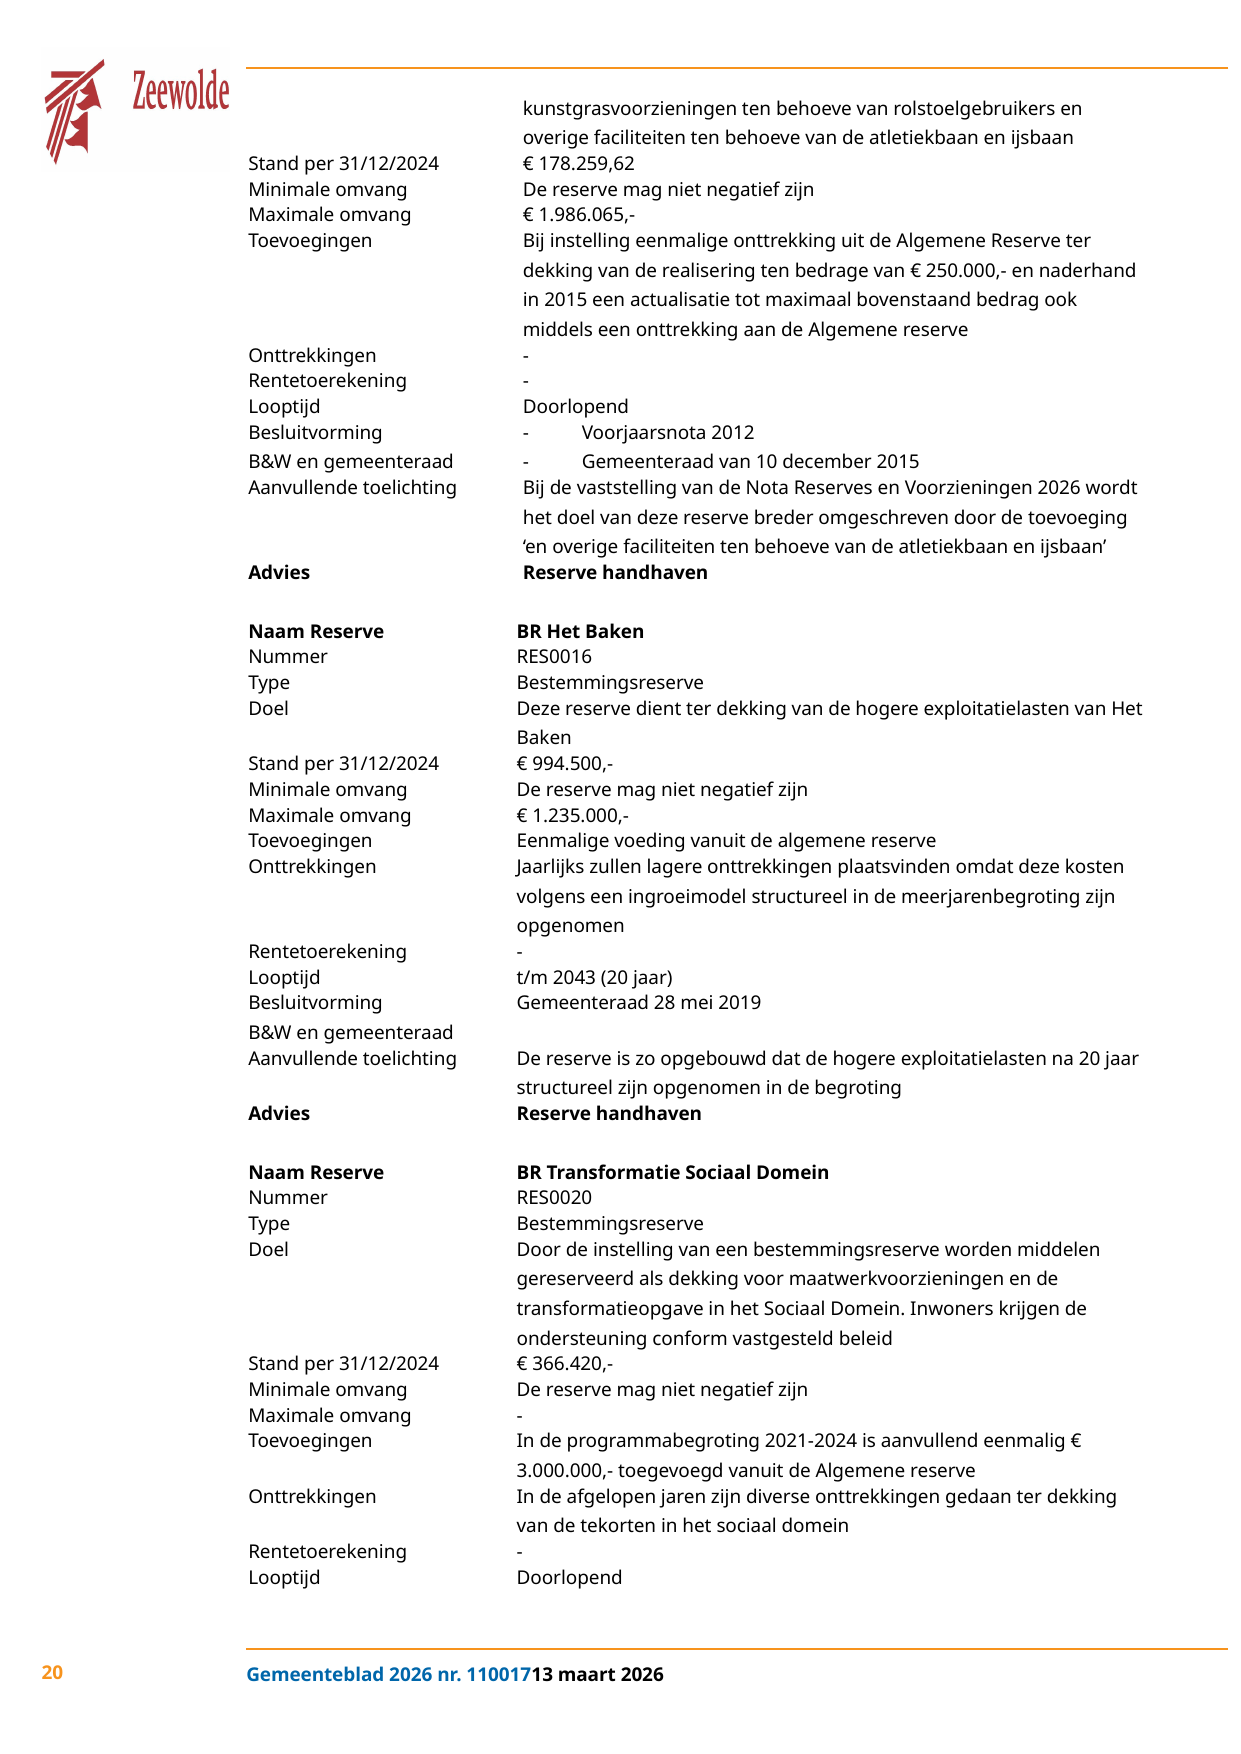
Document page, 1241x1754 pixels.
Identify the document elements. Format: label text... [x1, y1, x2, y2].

table_cell RES0016 [516, 644, 1152, 669]
table_cell € 1.235.000,- [516, 802, 1152, 827]
table_cell Nummer [248, 644, 516, 669]
table_cell Doel [248, 1236, 516, 1351]
table_cell Toevoegingen [248, 828, 516, 853]
table_cell [248, 95, 523, 150]
table_cell Maximale omvang [248, 202, 523, 227]
table_cell Type [248, 669, 516, 695]
table_cell Maximale omvang [248, 1402, 516, 1428]
table_cell Rentetoerekening [248, 938, 516, 964]
table_cell Minimale omvang [248, 776, 516, 802]
table_cell Bestemmingsreserve [516, 669, 1152, 695]
table_cell Stand per 31/12/2024 [248, 750, 516, 776]
table_cell Bestemmingsreserve [516, 1210, 1152, 1236]
table_cell Toevoegingen [248, 227, 523, 342]
table_cell Type [248, 1210, 516, 1236]
table_cell € 994.500,- [516, 750, 1152, 776]
table_cell € 1.986.065,- [523, 202, 1152, 227]
table_cell Bij instelling eenmalige onttrekking uit de Algemene Reserve ter dekking van de realisering ten bedrage van € 250.000,- en naderhand in 2015 een actualisatie tot maximaal bovenstaand bedrag ook middels een onttrekking aan de Algemene reserve [523, 227, 1152, 342]
table_cell De reserve mag niet negatief zijn [516, 776, 1152, 802]
table_cell - [516, 1402, 1152, 1428]
table_cell Rentetoerekening [248, 368, 523, 393]
table_cell De reserve mag niet negatief zijn [523, 176, 1152, 202]
table_cell De reserve is zo opgebouwd dat de hogere exploitatielasten na 20 jaar structureel zijn opgenomen in de begroting [516, 1045, 1152, 1100]
table_cell € 366.420,- [516, 1351, 1152, 1376]
table_header BR Transformatie Sociaal Domein [516, 1159, 1152, 1184]
table_cell Besluitvorming B&W en gemeenteraad [248, 419, 523, 474]
table_cell Aanvullende toelichting [248, 1045, 516, 1100]
table_cell € 178.259,62 [523, 150, 1152, 176]
table_cell Onttrekkingen [248, 853, 516, 938]
table_cell Minimale omvang [248, 176, 523, 202]
table_cell De reserve mag niet negatief zijn [516, 1376, 1152, 1402]
table_cell - [516, 1538, 1152, 1564]
table_cell kunstgrasvoorzieningen ten behoeve van rolstoelgebruikers en overige faciliteiten ten behoeve van de atletiekbaan en ijsbaan [523, 95, 1152, 150]
table_cell Jaarlijks zullen lagere onttrekkingen plaatsvinden omdat deze kosten volgens een ingroeimodel structureel in de meerjarenbegroting zijn opgenomen [516, 853, 1152, 938]
table_cell Reserve handhaven [523, 559, 1152, 585]
table_cell Advies [248, 559, 523, 585]
table_cell Onttrekkingen [248, 1483, 516, 1538]
table_cell Doel [248, 695, 516, 750]
table_cell Looptijd [248, 964, 516, 989]
table_cell Doorlopend [523, 393, 1152, 419]
table_cell Door de instelling van een bestemmingsreserve worden middelen gereserveerd als dekking voor maatwerkvoorzieningen en de transformatieopgave in het Sociaal Domein. Inwoners krijgen de ondersteuning conform vastgesteld beleid [516, 1236, 1152, 1351]
table_cell In de programmabegroting 2021-2024 is aanvullend eenmalig € 3.000.000,- toegevoegd vanuit de Algemene reserve [516, 1428, 1152, 1483]
table_cell t/m 2043 (20 jaar) [516, 964, 1152, 989]
table_cell - [523, 368, 1152, 393]
table_cell Minimale omvang [248, 1376, 516, 1402]
table_cell Besluitvorming B&W en gemeenteraad [248, 990, 516, 1045]
table_cell Rentetoerekening [248, 1538, 516, 1564]
table_cell - [516, 938, 1152, 964]
table_cell - [523, 342, 1152, 367]
table_cell Gemeenteraad 28 mei 2019 [516, 990, 1152, 1045]
table_cell Looptijd [248, 393, 523, 419]
table_cell Bij de vaststelling van de Nota Reserves en Voorzieningen 2026 wordt het doel van deze reserve breder omgeschreven door de toevoeging ‘en overige faciliteiten ten behoeve van de atletiekbaan en ijsbaan’ [523, 474, 1152, 559]
table_cell RES0020 [516, 1185, 1152, 1210]
table_cell Looptijd [248, 1564, 516, 1590]
table_cell Deze reserve dient ter dekking van de hogere exploitatielasten van Het Baken [516, 695, 1152, 750]
table_cell Reserve handhaven [516, 1100, 1152, 1126]
picture [41, 47, 231, 172]
table_cell Onttrekkingen [248, 342, 523, 367]
table_header Naam Reserve [248, 1159, 516, 1184]
table_cell Nummer [248, 1185, 516, 1210]
table_cell Stand per 31/12/2024 [248, 1351, 516, 1376]
table_cell In de afgelopen jaren zijn diverse onttrekkingen gedaan ter dekking van de tekorten in het sociaal domein [516, 1483, 1152, 1538]
table_cell Toevoegingen [248, 1428, 516, 1483]
table_cell Maximale omvang [248, 802, 516, 827]
table_cell Advies [248, 1100, 516, 1126]
table_header Naam Reserve [248, 618, 516, 643]
table_cell Voorjaarsnota 2012 Gemeenteraad van 10 december 2015 [523, 419, 1152, 474]
table_cell Stand per 31/12/2024 [248, 150, 523, 176]
table_cell Doorlopend [516, 1564, 1152, 1590]
table_cell Eenmalige voeding vanuit de algemene reserve [516, 828, 1152, 853]
table_header BR Het Baken [516, 618, 1152, 643]
table_cell Aanvullende toelichting [248, 474, 523, 559]
